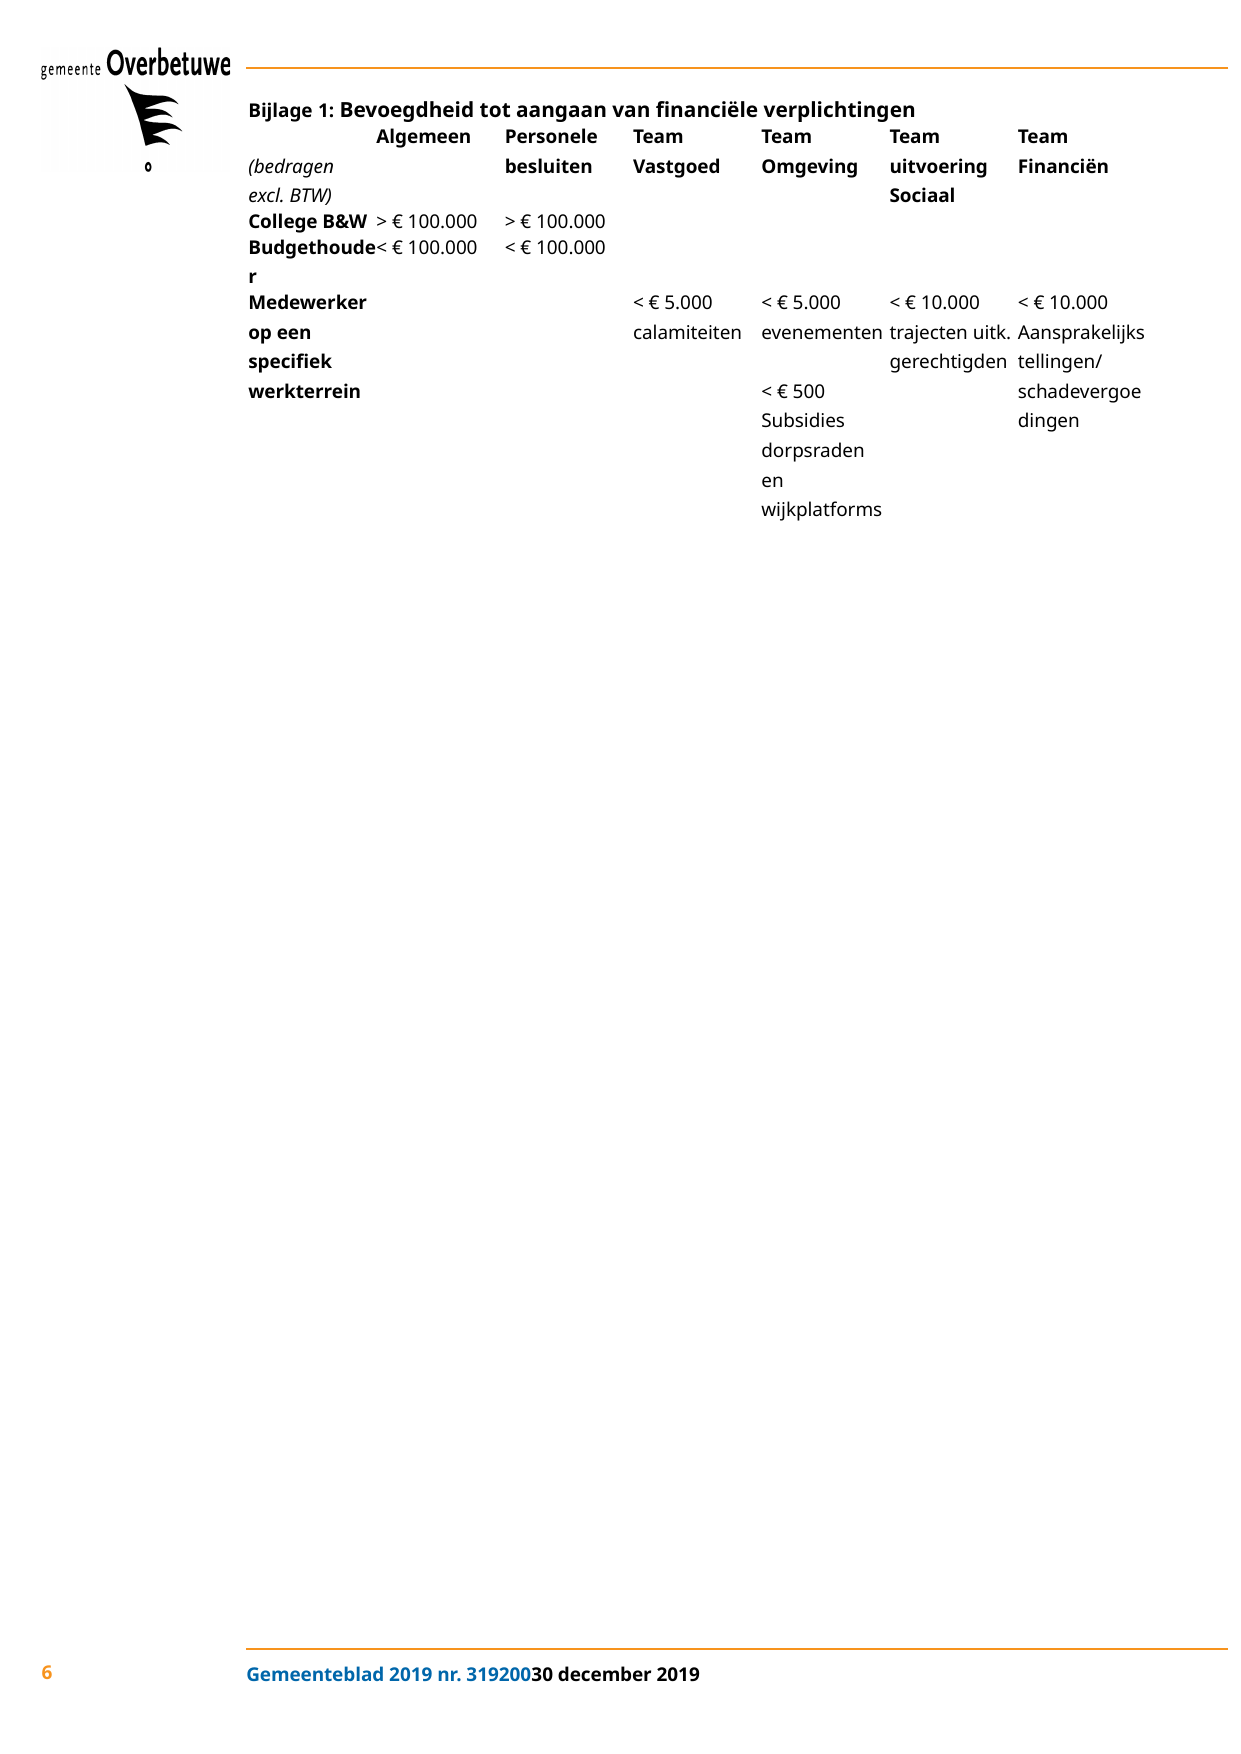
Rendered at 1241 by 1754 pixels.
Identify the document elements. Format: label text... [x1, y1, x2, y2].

table_header Algemeen [376, 124, 504, 208]
table_cell < € 10.000 trajecten uitk. gerechtigden [889, 289, 1018, 522]
table_cell [761, 208, 889, 234]
table_cell < € 5.000 calamiteiten [633, 289, 761, 522]
table_cell < € 10.000 Aansprakelijkstellingen/ schadevergoedingen [1018, 289, 1152, 522]
text Bijlage 1: Bevoegdheid tot aangaan van financiële verplichtingen [248, 95, 1152, 123]
table_cell [761, 234, 889, 289]
table_cell < € 5.000 evenementen < € 500 Subsidies dorpsraden en wijkplatforms [761, 289, 889, 522]
table_cell [1018, 208, 1152, 234]
table_cell > € 100.000 [376, 208, 504, 234]
table_cell > € 100.000 [505, 208, 633, 234]
table_cell [1018, 234, 1152, 289]
table_cell [889, 234, 1018, 289]
table_cell < € 100.000 [376, 234, 504, 289]
table_cell [633, 208, 761, 234]
table_cell [633, 234, 761, 289]
table_header Team uitvoering Sociaal [889, 124, 1018, 208]
table_cell [889, 208, 1018, 234]
table_cell [376, 289, 504, 522]
table_header Team Financiën [1018, 124, 1152, 208]
table_header (bedragen excl. BTW) [248, 124, 376, 208]
table_cell Medewerker op een specifiek werkterrein [248, 289, 376, 522]
table_cell Budgethouder [248, 234, 376, 289]
table_header Team Vastgoed [633, 124, 761, 208]
table_cell College B&W [248, 208, 376, 234]
table_cell [505, 289, 633, 522]
table_header Personele besluiten [505, 124, 633, 208]
table_cell < € 100.000 [505, 234, 633, 289]
table_header Team Omgeving [761, 124, 889, 208]
picture [41, 47, 231, 172]
